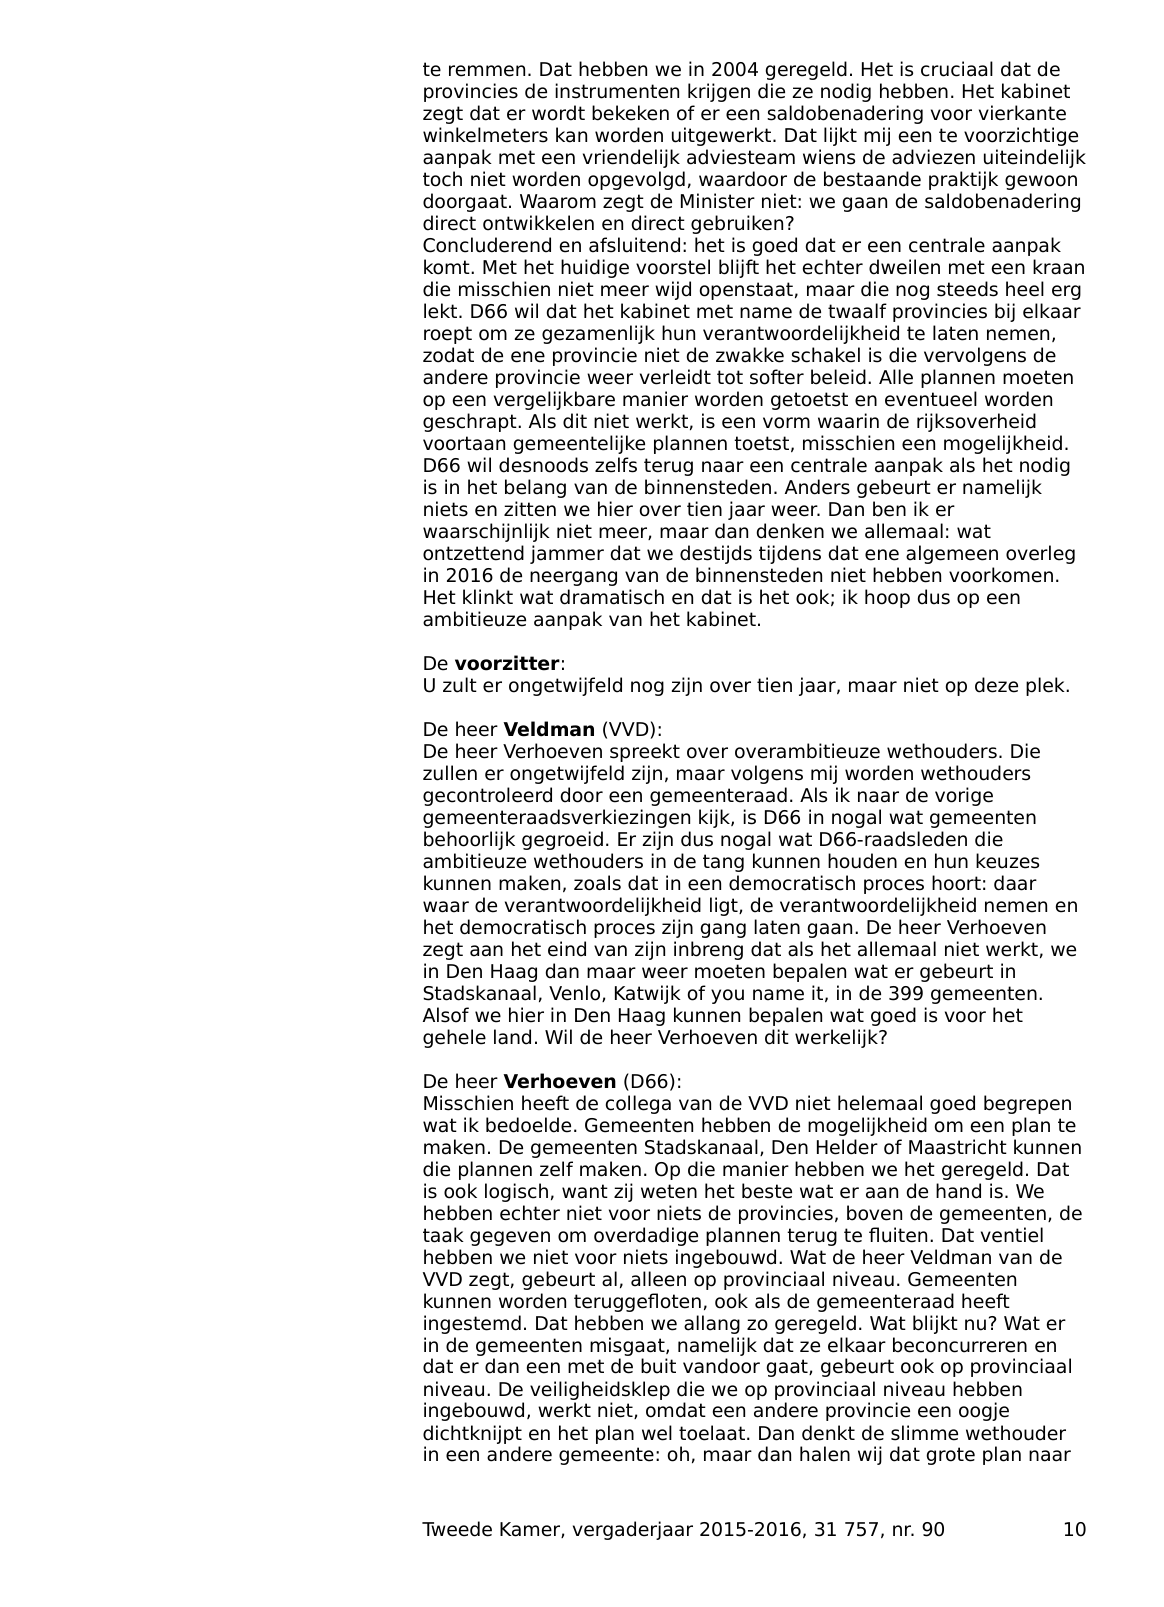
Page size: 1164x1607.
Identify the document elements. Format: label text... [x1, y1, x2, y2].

text De heer Verhoeven (D66): [422, 1071, 1087, 1093]
text De heer Veldman (VVD): [422, 719, 1087, 741]
text Misschien heeft de collega van de VVD niet helemaal goed begrepen wat ik bedoelde. Gemeenten hebben de mogelijkheid om een plan te maken. De gemeenten Stadskanaal, Den Helder of Maastricht kunnen die plannen zelf maken. Op die manier hebben we het geregeld. Dat is ook logisch, want zij weten het beste wat er aan de hand is. We hebben echter niet voor niets de provincies, boven de gemeenten, de taak gegeven om overdadige plannen terug te fluiten. Dat ventiel hebben we niet voor niets ingebouwd. Wat de heer Veldman van de VVD zegt, gebeurt al, alleen op provinciaal niveau. Gemeenten kunnen worden teruggefloten, ook als de gemeenteraad heeft ingestemd. Dat hebben we allang zo geregeld. Wat blijkt nu? Wat er in de gemeenten misgaat, namelijk dat ze elkaar beconcurreren en dat er dan een met de buit vandoor gaat, gebeurt ook op provinciaal niveau. De veiligheidsklep die we op provinciaal niveau hebben ingebouwd, werkt niet, omdat een andere provincie een oogje dichtknijpt en het plan wel toelaat. Dan denkt de slimme wethouder in een andere gemeente: oh, maar dan halen wij dat grote plan naar [422, 1093, 1087, 1466]
text U zult er ongetwijfeld nog zijn over tien jaar, maar niet op deze plek. [422, 675, 1087, 697]
text te remmen. Dat hebben we in 2004 geregeld. Het is cruciaal dat de provincies de instrumenten krijgen die ze nodig hebben. Het kabinet zegt dat er wordt bekeken of er een saldobenadering voor vierkante winkelmeters kan worden uitgewerkt. Dat lijkt mij een te voorzichtige aanpak met een vriendelijk adviesteam wiens de adviezen uiteindelijk toch niet worden opgevolgd, waardoor de bestaande praktijk gewoon doorgaat. Waarom zegt de Minister niet: we gaan de saldobenadering direct ontwikkelen en direct gebruiken? [422, 59, 1087, 235]
text De voorzitter: [422, 653, 1087, 675]
text De heer Verhoeven spreekt over overambitieuze wethouders. Die zullen er ongetwijfeld zijn, maar volgens mij worden wethouders gecontroleerd door een gemeenteraad. Als ik naar de vorige gemeenteraadsverkiezingen kijk, is D66 in nogal wat gemeenten behoorlijk gegroeid. Er zijn dus nogal wat D66-raadsleden die ambitieuze wethouders in de tang kunnen houden en hun keuzes kunnen maken, zoals dat in een democratisch proces hoort: daar waar de verantwoordelijkheid ligt, de verantwoordelijkheid nemen en het democratisch proces zijn gang laten gaan. De heer Verhoeven zegt aan het eind van zijn inbreng dat als het allemaal niet werkt, we in Den Haag dan maar weer moeten bepalen wat er gebeurt in Stadskanaal, Venlo, Katwijk of you name it, in de 399 gemeenten. Alsof we hier in Den Haag kunnen bepalen wat goed is voor het gehele land. Wil de heer Verhoeven dit werkelijk? [422, 741, 1087, 1048]
text Concluderend en afsluitend: het is goed dat er een centrale aanpak komt. Met het huidige voorstel blijft het echter dweilen met een kraan die misschien niet meer wijd openstaat, maar die nog steeds heel erg lekt. D66 wil dat het kabinet met name de twaalf provincies bij elkaar roept om ze gezamenlijk hun verantwoordelijkheid te laten nemen, zodat de ene provincie niet de zwakke schakel is die vervolgens de andere provincie weer verleidt tot softer beleid. Alle plannen moeten op een vergelijkbare manier worden getoetst en eventueel worden geschrapt. Als dit niet werkt, is een vorm waarin de rijksoverheid voortaan gemeentelijke plannen toetst, misschien een mogelijkheid. D66 wil desnoods zelfs terug naar een centrale aanpak als het nodig is in het belang van de binnensteden. Anders gebeurt er namelijk niets en zitten we hier over tien jaar weer. Dan ben ik er waarschijnlijk niet meer, maar dan denken we allemaal: wat ontzettend jammer dat we destijds tijdens dat ene algemeen overleg in 2016 de neergang van de binnensteden niet hebben voorkomen. Het klinkt wat dramatisch en dat is het ook; ik hoop dus op een ambitieuze aanpak van het kabinet. [422, 235, 1087, 631]
